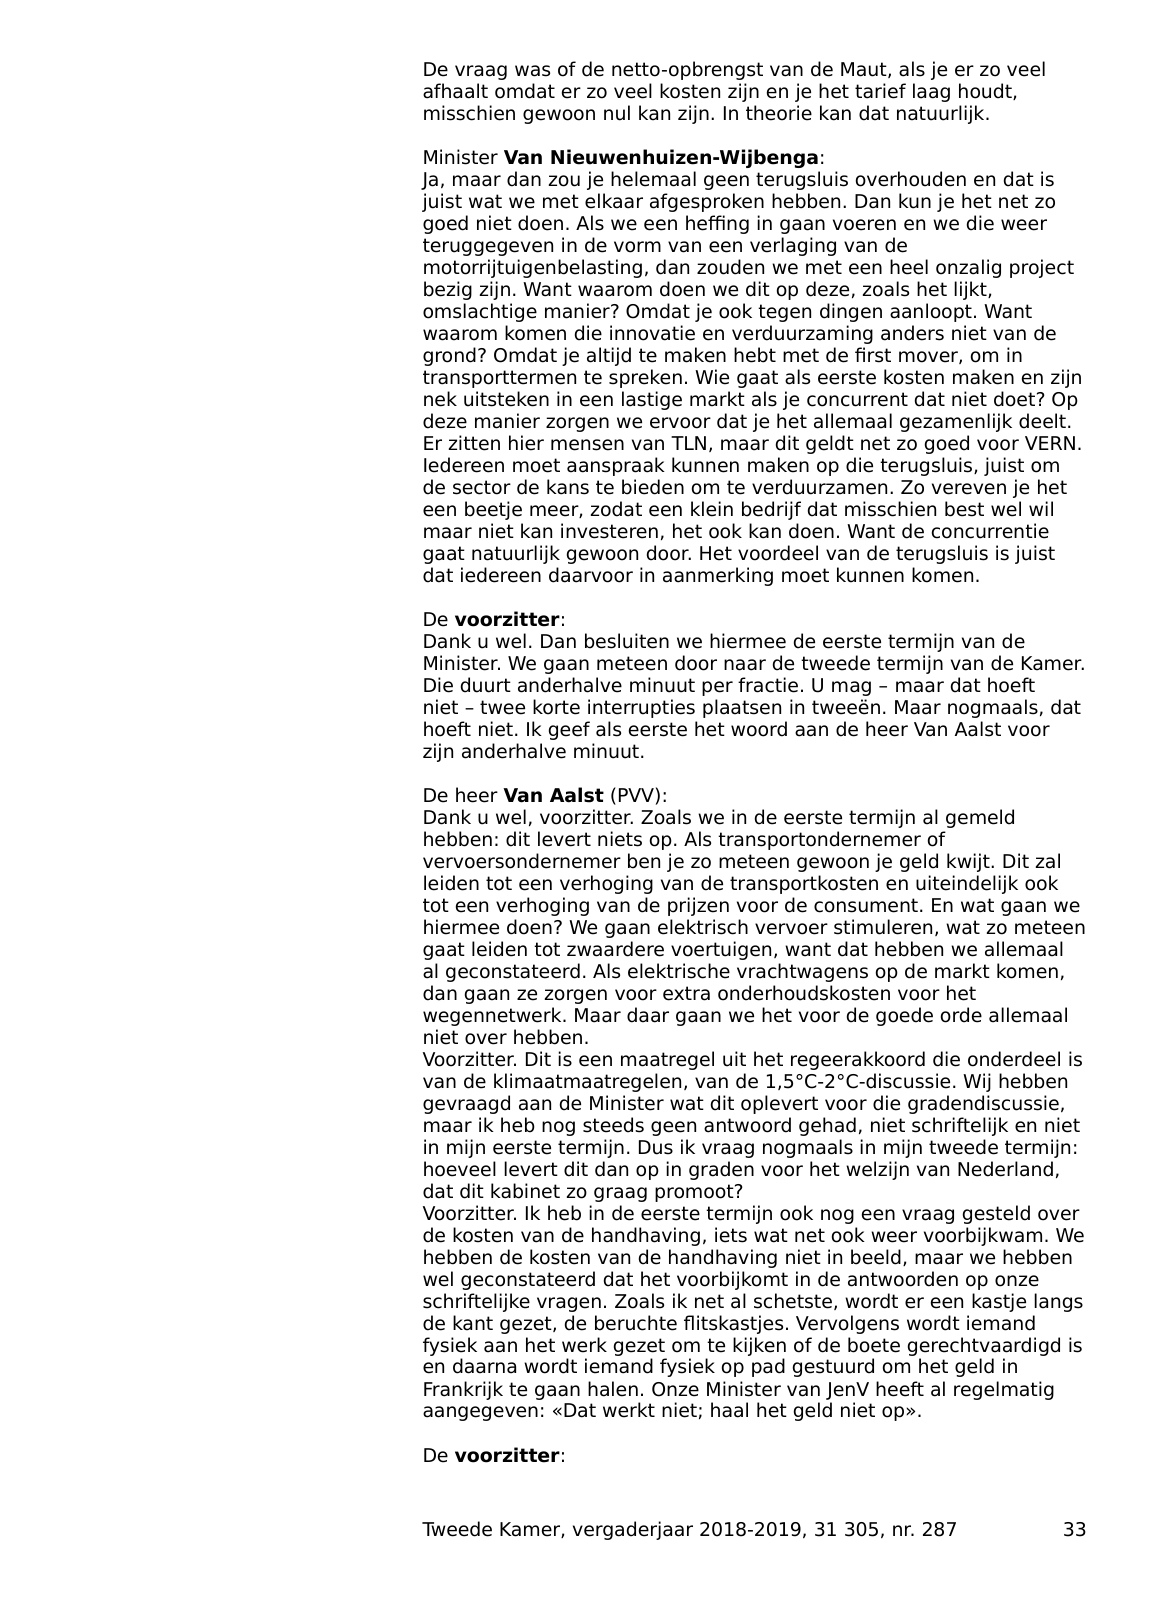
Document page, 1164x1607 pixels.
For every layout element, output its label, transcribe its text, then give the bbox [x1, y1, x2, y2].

text Dank u wel, voorzitter. Zoals we in de eerste termijn al gemeld hebben: dit levert niets op. Als transportondernemer of vervoersondernemer ben je zo meteen gewoon je geld kwijt. Dit zal leiden tot een verhoging van de transportkosten en uiteindelijk ook tot een verhoging van de prijzen voor de consument. En wat gaan we hiermee doen? We gaan elektrisch vervoer stimuleren, wat zo meteen gaat leiden tot zwaardere voertuigen, want dat hebben we allemaal al geconstateerd. Als elektrische vrachtwagens op de markt komen, dan gaan ze zorgen voor extra onderhoudskosten voor het wegennetwerk. Maar daar gaan we het voor de goede orde allemaal niet over hebben. [422, 807, 1087, 1049]
text Voorzitter. Dit is een maatregel uit het regeerakkoord die onderdeel is van de klimaatmaatregelen, van de 1,5°C-2°C-discussie. Wij hebben gevraagd aan de Minister wat dit oplevert voor die gradendiscussie, maar ik heb nog steeds geen antwoord gehad, niet schriftelijk en niet in mijn eerste termijn. Dus ik vraag nogmaals in mijn tweede termijn: hoeveel levert dit dan op in graden voor het welzijn van Nederland, dat dit kabinet zo graag promoot? [422, 1049, 1087, 1203]
text Minister Van Nieuwenhuizen-Wijbenga: [422, 147, 1087, 169]
text De voorzitter: [422, 609, 1087, 631]
text Voorzitter. Ik heb in de eerste termijn ook nog een vraag gesteld over de kosten van de handhaving, iets wat net ook weer voorbijkwam. We hebben de kosten van de handhaving niet in beeld, maar we hebben wel geconstateerd dat het voorbijkomt in de antwoorden op onze schriftelijke vragen. Zoals ik net al schetste, wordt er een kastje langs de kant gezet, de beruchte flitskastjes. Vervolgens wordt iemand fysiek aan het werk gezet om te kijken of de boete gerechtvaardigd is en daarna wordt iemand fysiek op pad gestuurd om het geld in Frankrijk te gaan halen. Onze Minister van JenV heeft al regelmatig aangegeven: «Dat werkt niet; haal het geld niet op». [422, 1203, 1087, 1422]
text Dank u wel. Dan besluiten we hiermee de eerste termijn van de Minister. We gaan meteen door naar de tweede termijn van de Kamer. Die duurt anderhalve minuut per fractie. U mag – maar dat hoeft niet – twee korte interrupties plaatsen in tweeën. Maar nogmaals, dat hoeft niet. Ik geef als eerste het woord aan de heer Van Aalst voor zijn anderhalve minuut. [422, 631, 1087, 763]
text De voorzitter: [422, 1444, 1087, 1467]
text De vraag was of de netto-opbrengst van de Maut, als je er zo veel afhaalt omdat er zo veel kosten zijn en je het tarief laag houdt, misschien gewoon nul kan zijn. In theorie kan dat natuurlijk. [422, 59, 1087, 125]
text Ja, maar dan zou je helemaal geen terugsluis overhouden en dat is juist wat we met elkaar afgesproken hebben. Dan kun je het net zo goed niet doen. Als we een heffing in gaan voeren en we die weer teruggegeven in de vorm van een verlaging van de motorrijtuigenbelasting, dan zouden we met een heel onzalig project bezig zijn. Want waarom doen we dit op deze, zoals het lijkt, omslachtige manier? Omdat je ook tegen dingen aanloopt. Want waarom komen die innovatie en verduurzaming anders niet van de grond? Omdat je altijd te maken hebt met de first mover, om in transporttermen te spreken. Wie gaat als eerste kosten maken en zijn nek uitsteken in een lastige markt als je concurrent dat niet doet? Op deze manier zorgen we ervoor dat je het allemaal gezamenlijk deelt. Er zitten hier mensen van TLN, maar dit geldt net zo goed voor VERN. Iedereen moet aanspraak kunnen maken op die terugsluis, juist om de sector de kans te bieden om te verduurzamen. Zo vereven je het een beetje meer, zodat een klein bedrijf dat misschien best wel wil maar niet kan investeren, het ook kan doen. Want de concurrentie gaat natuurlijk gewoon door. Het voordeel van de terugsluis is juist dat iedereen daarvoor in aanmerking moet kunnen komen. [422, 169, 1087, 587]
text De heer Van Aalst (PVV): [422, 785, 1087, 807]
